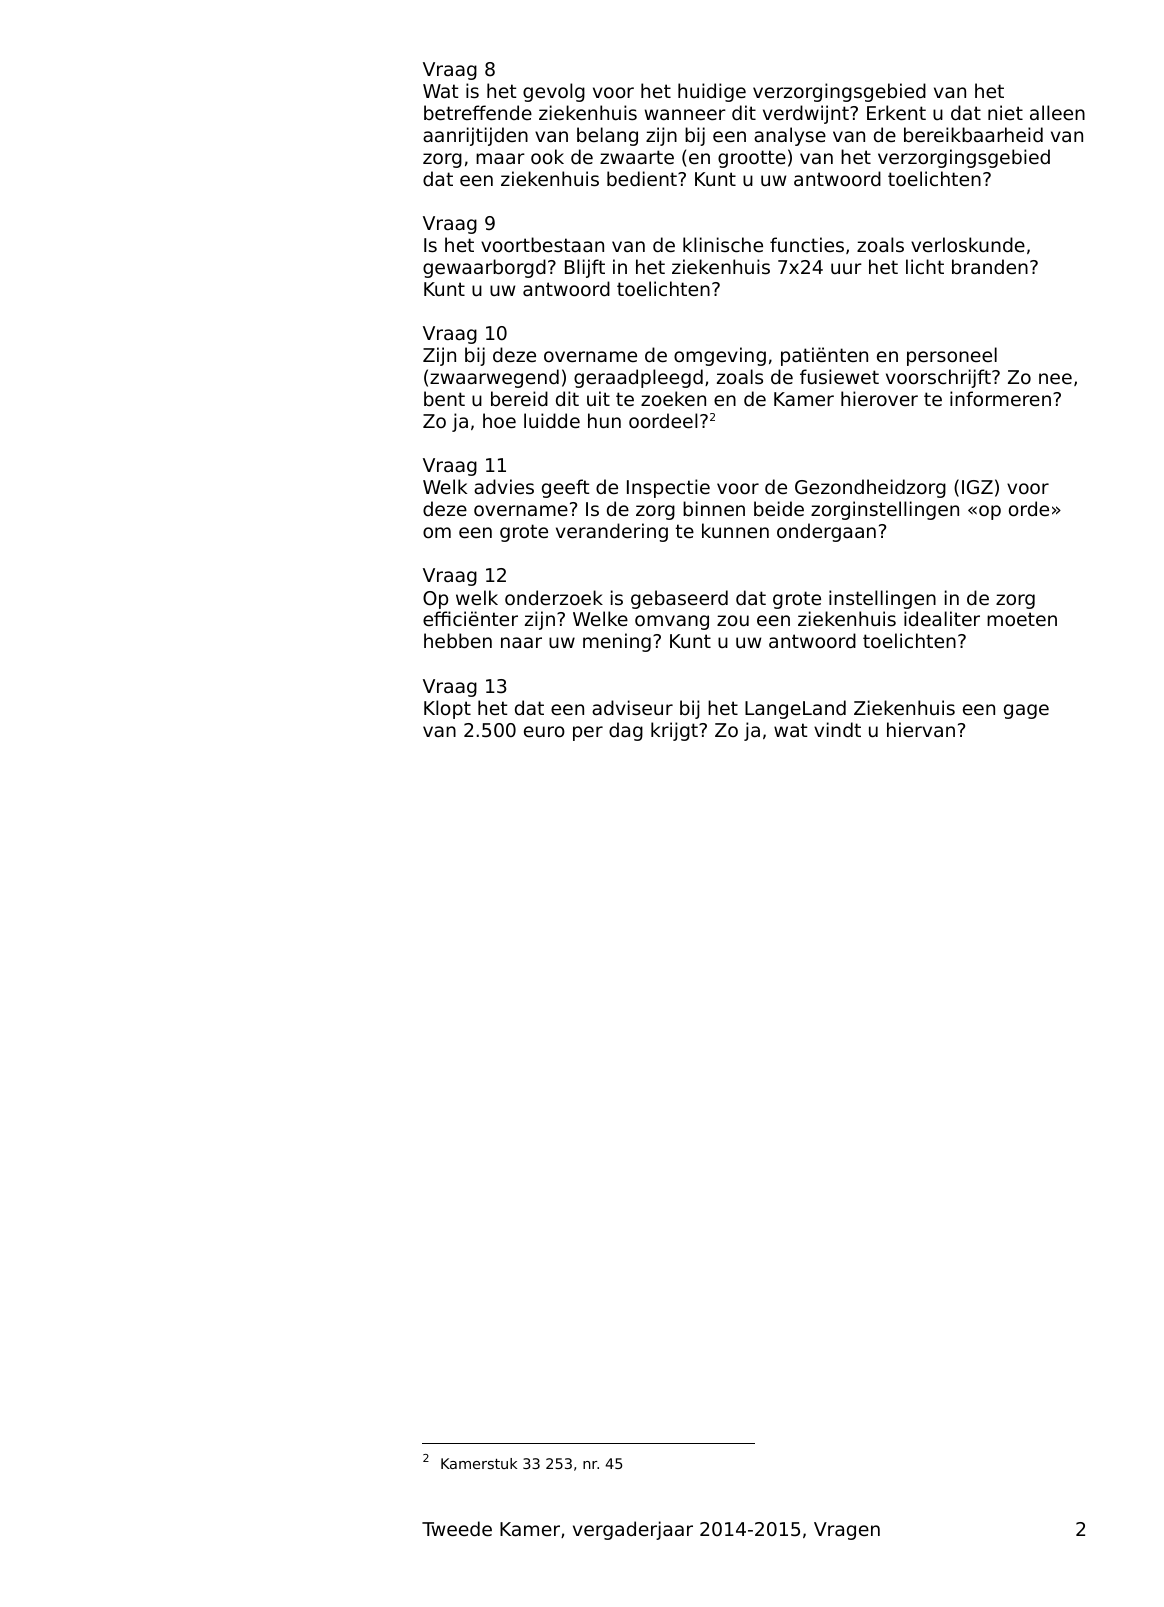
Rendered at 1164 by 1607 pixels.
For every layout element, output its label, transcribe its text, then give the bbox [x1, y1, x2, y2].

text Kamerstuk 33 253, nr. 45 [422, 1452, 1087, 1474]
text Vraag 9 [422, 213, 1087, 235]
text Op welk onderzoek is gebaseerd dat grote instellingen in de zorg efficiënter zijn? Welke omvang zou een ziekenhuis idealiter moeten hebben naar uw mening? Kunt u uw antwoord toelichten? [422, 587, 1087, 653]
text Welk advies geeft de Inspectie voor de Gezondheidzorg (IGZ) voor deze overname? Is de zorg binnen beide zorginstellingen «op orde» om een grote verandering te kunnen ondergaan? [422, 477, 1087, 543]
text Vraag 13 [422, 676, 1087, 697]
text Vraag 8 [422, 59, 1087, 81]
text Vraag 10 [422, 323, 1087, 345]
text Vraag 12 [422, 565, 1087, 587]
text Klopt het dat een adviseur bij het LangeLand Ziekenhuis een gage van 2.500 euro per dag krijgt? Zo ja, wat vindt u hiervan? [422, 697, 1087, 741]
text Wat is het gevolg voor het huidige verzorgingsgebied van het betreffende ziekenhuis wanneer dit verdwijnt? Erkent u dat niet alleen aanrijtijden van belang zijn bij een analyse van de bereikbaarheid van zorg, maar ook de zwaarte (en grootte) van het verzorgingsgebied dat een ziekenhuis bedient? Kunt u uw antwoord toelichten? [422, 81, 1087, 191]
text Zijn bij deze overname de omgeving, patiënten en personeel (zwaarwegend) geraadpleegd, zoals de fusiewet voorschrijft? Zo nee, bent u bereid dit uit te zoeken en de Kamer hierover te informeren? Zo ja, hoe luidde hun oordeel? [422, 345, 1087, 433]
text Vraag 11 [422, 455, 1087, 477]
text Is het voortbestaan van de klinische functies, zoals verloskunde, gewaarborgd? Blijft in het ziekenhuis 7x24 uur het licht branden? Kunt u uw antwoord toelichten? [422, 235, 1087, 301]
